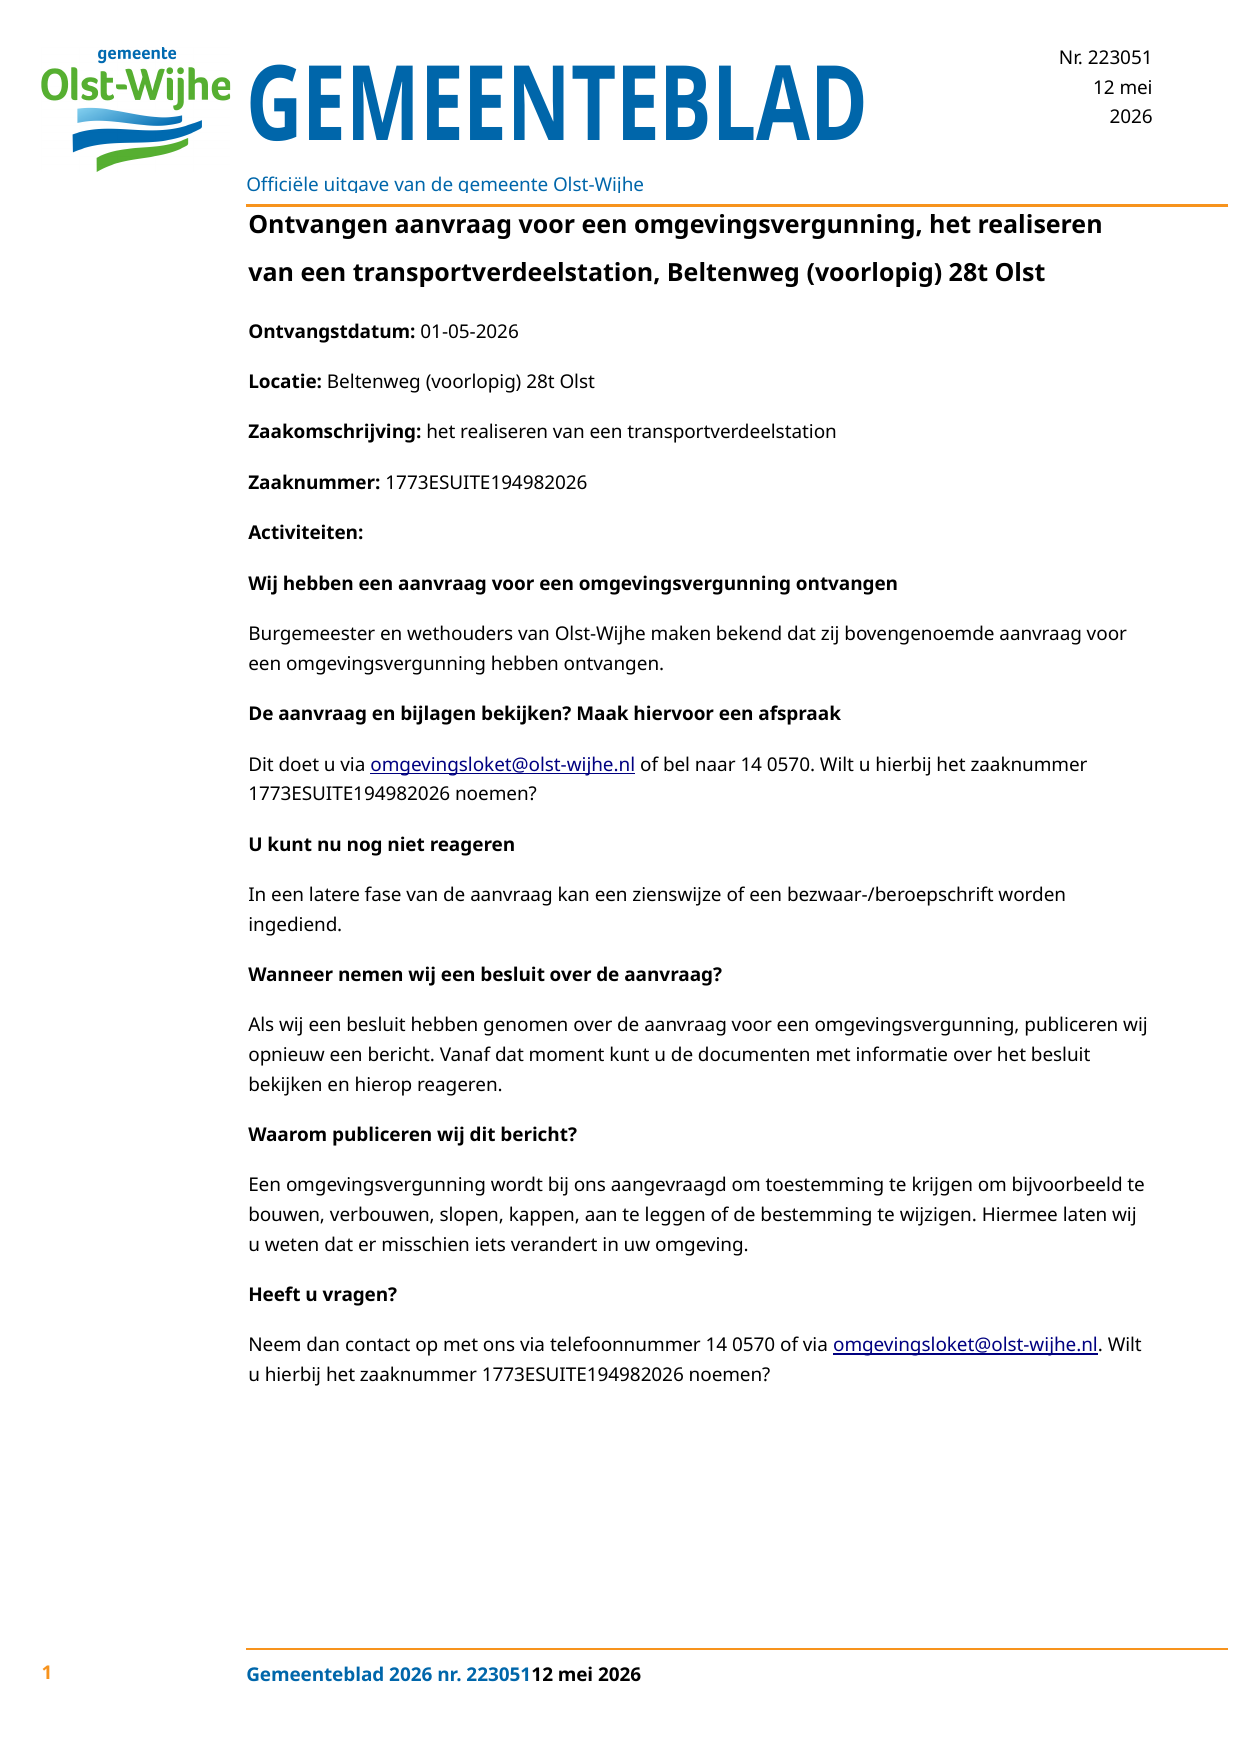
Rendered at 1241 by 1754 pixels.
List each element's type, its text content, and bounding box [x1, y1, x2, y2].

text De aanvraag en bijlagen bekijken? Maak hiervoor een afspraak [248, 700, 1152, 726]
text Zaakomschrijving: het realiseren van een transportverdeelstation [248, 419, 1152, 444]
text Neem dan contact op met ons via telefoonnummer 14 0570 of via omgevingsloket@olst-wijhe.nl. Wilt u hierbij het zaaknummer 1773ESUITE194982026 noemen? [248, 1332, 1152, 1387]
text Een omgevingsvergunning wordt bij ons aangevraagd om toestemming te krijgen om bijvoorbeeld te bouwen, verbouwen, slopen, kappen, aan te leggen of de bestemming te wijzigen. Hiermee laten wij u weten dat er misschien iets verandert in uw omgeving. [248, 1172, 1152, 1257]
text Burgemeester en wethouders van Olst-Wijhe maken bekend dat zij bovengenoemde aanvraag voor een omgevingsvergunning hebben ontvangen. [248, 620, 1152, 676]
picture [41, 47, 231, 172]
text Heeft u vragen? [248, 1281, 1152, 1307]
text Waarom publiceren wij dit bericht? [248, 1121, 1152, 1147]
text U kunt nu nog niet reageren [248, 831, 1152, 857]
text Ontvangstdatum: 01-05-2026 [248, 318, 1152, 344]
text Wanneer nemen wij een besluit over de aanvraag? [248, 961, 1152, 987]
text In een latere fase van de aanvraag kan een zienswijze of een bezwaar-/beroepschrift worden ingediend. [248, 881, 1152, 937]
text Dit doet u via omgevingsloket@olst-wijhe.nl of bel naar 14 0570. Wilt u hierbij het zaaknummer 1773ESUITE194982026 noemen? [248, 751, 1152, 806]
text Als wij een besluit hebben genomen over de aanvraag voor een omgevingsvergunning, publiceren wij opnieuw een bericht. Vanaf dat moment kunt u de documenten met informatie over het besluit bekijken en hierop reageren. [248, 1012, 1152, 1097]
text Ontvangen aanvraag voor een omgevingsvergunning, het realiseren van een transportverdeelstation, Beltenweg (voorlopig) 28t Olst [248, 207, 1152, 288]
text Zaaknummer: 1773ESUITE194982026 [248, 469, 1152, 495]
text Activiteiten: [248, 519, 1152, 545]
text Locatie: Beltenweg (voorlopig) 28t Olst [248, 368, 1152, 394]
text Wij hebben een aanvraag voor een omgevingsvergunning ontvangen [248, 570, 1152, 596]
